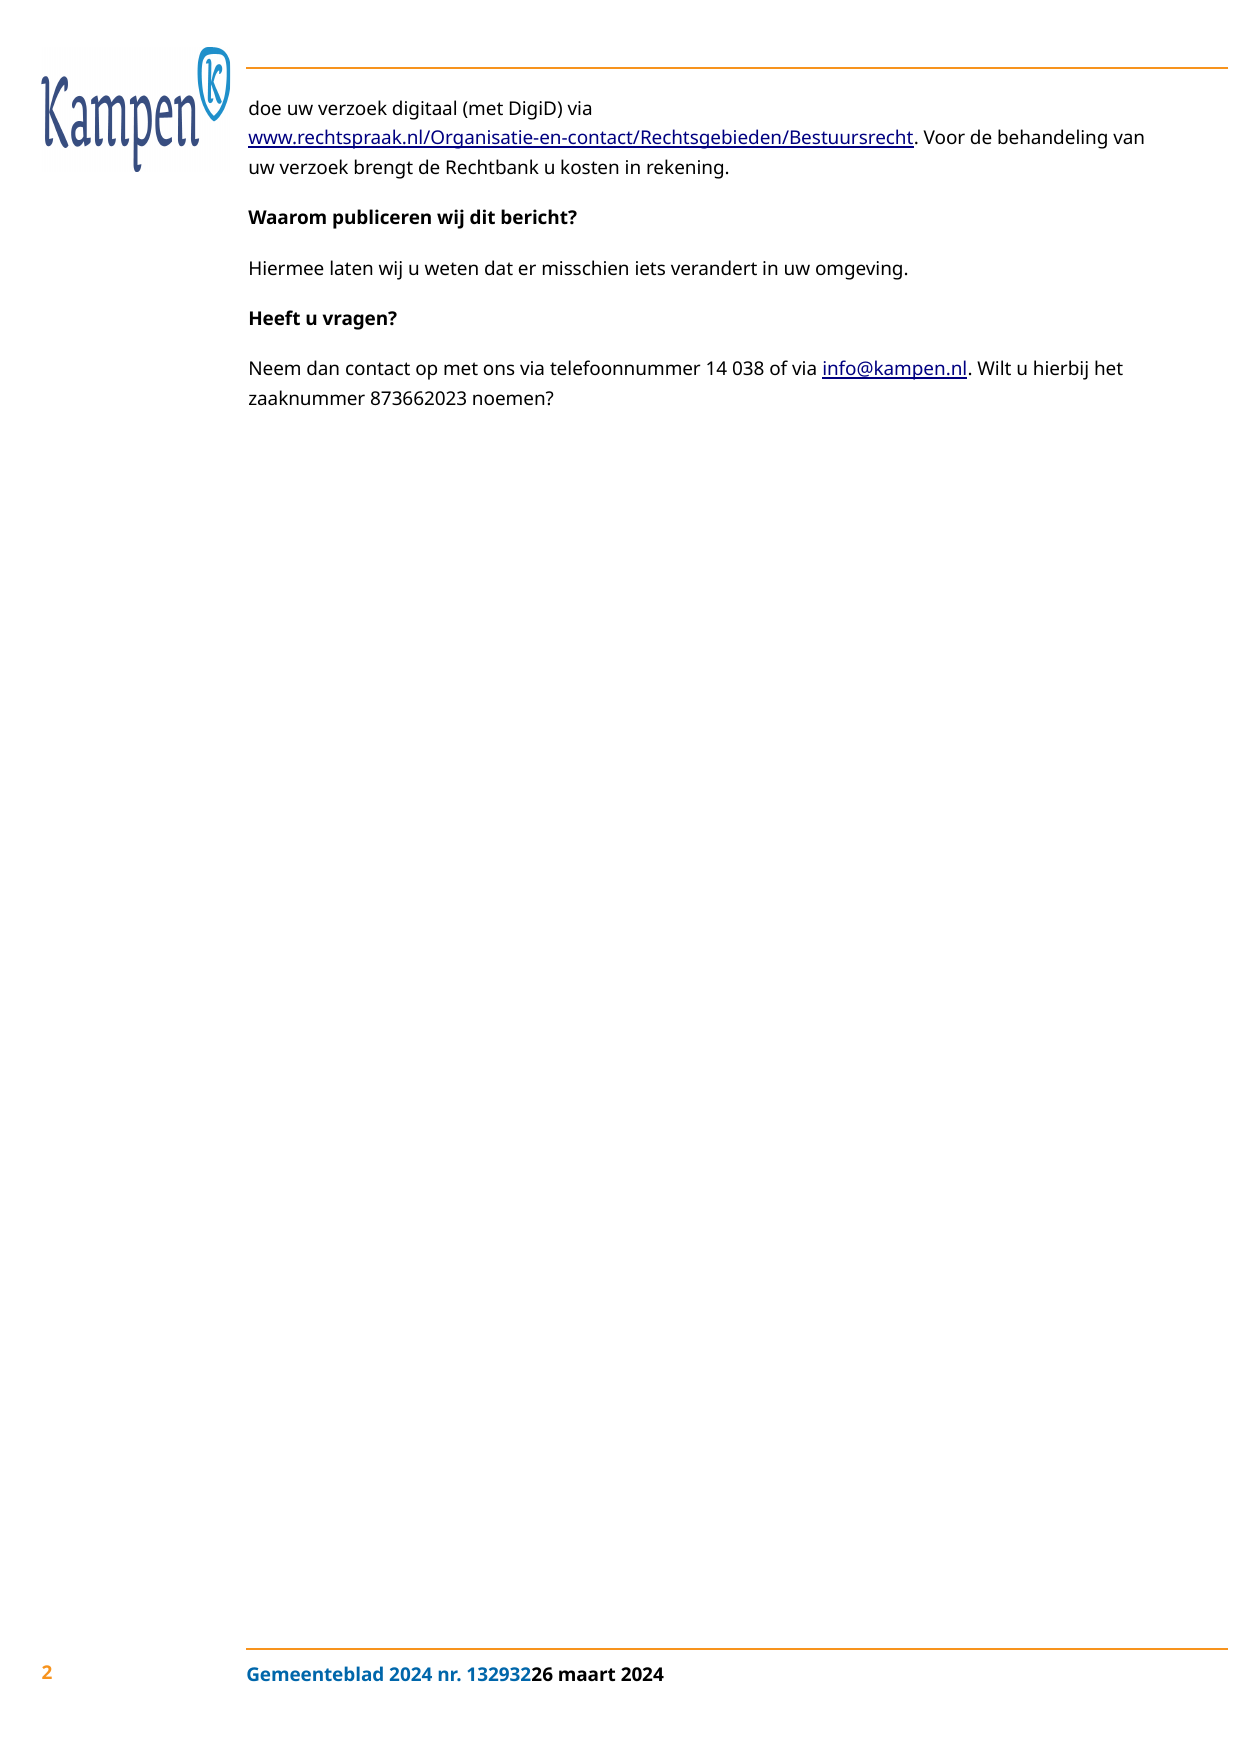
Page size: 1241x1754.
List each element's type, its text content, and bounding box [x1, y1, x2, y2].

text Hiermee laten wij u weten dat er misschien iets verandert in uw omgeving. [248, 255, 1152, 281]
text Heeft u vragen? [248, 305, 1152, 331]
text Waarom publiceren wij dit bericht? [248, 204, 1152, 230]
text doe uw verzoek digitaal (met DigiD) via www.rechtspraak.nl/Organisatie-en-contact/Rechtsgebieden/Bestuursrecht. Voor de behandeling van uw verzoek brengt de Rechtbank u kosten in rekening. [248, 95, 1152, 180]
picture [41, 47, 231, 172]
text Neem dan contact op met ons via telefoonnummer 14 038 of via info@kampen.nl. Wilt u hierbij het zaaknummer 873662023 noemen? [248, 356, 1152, 411]
